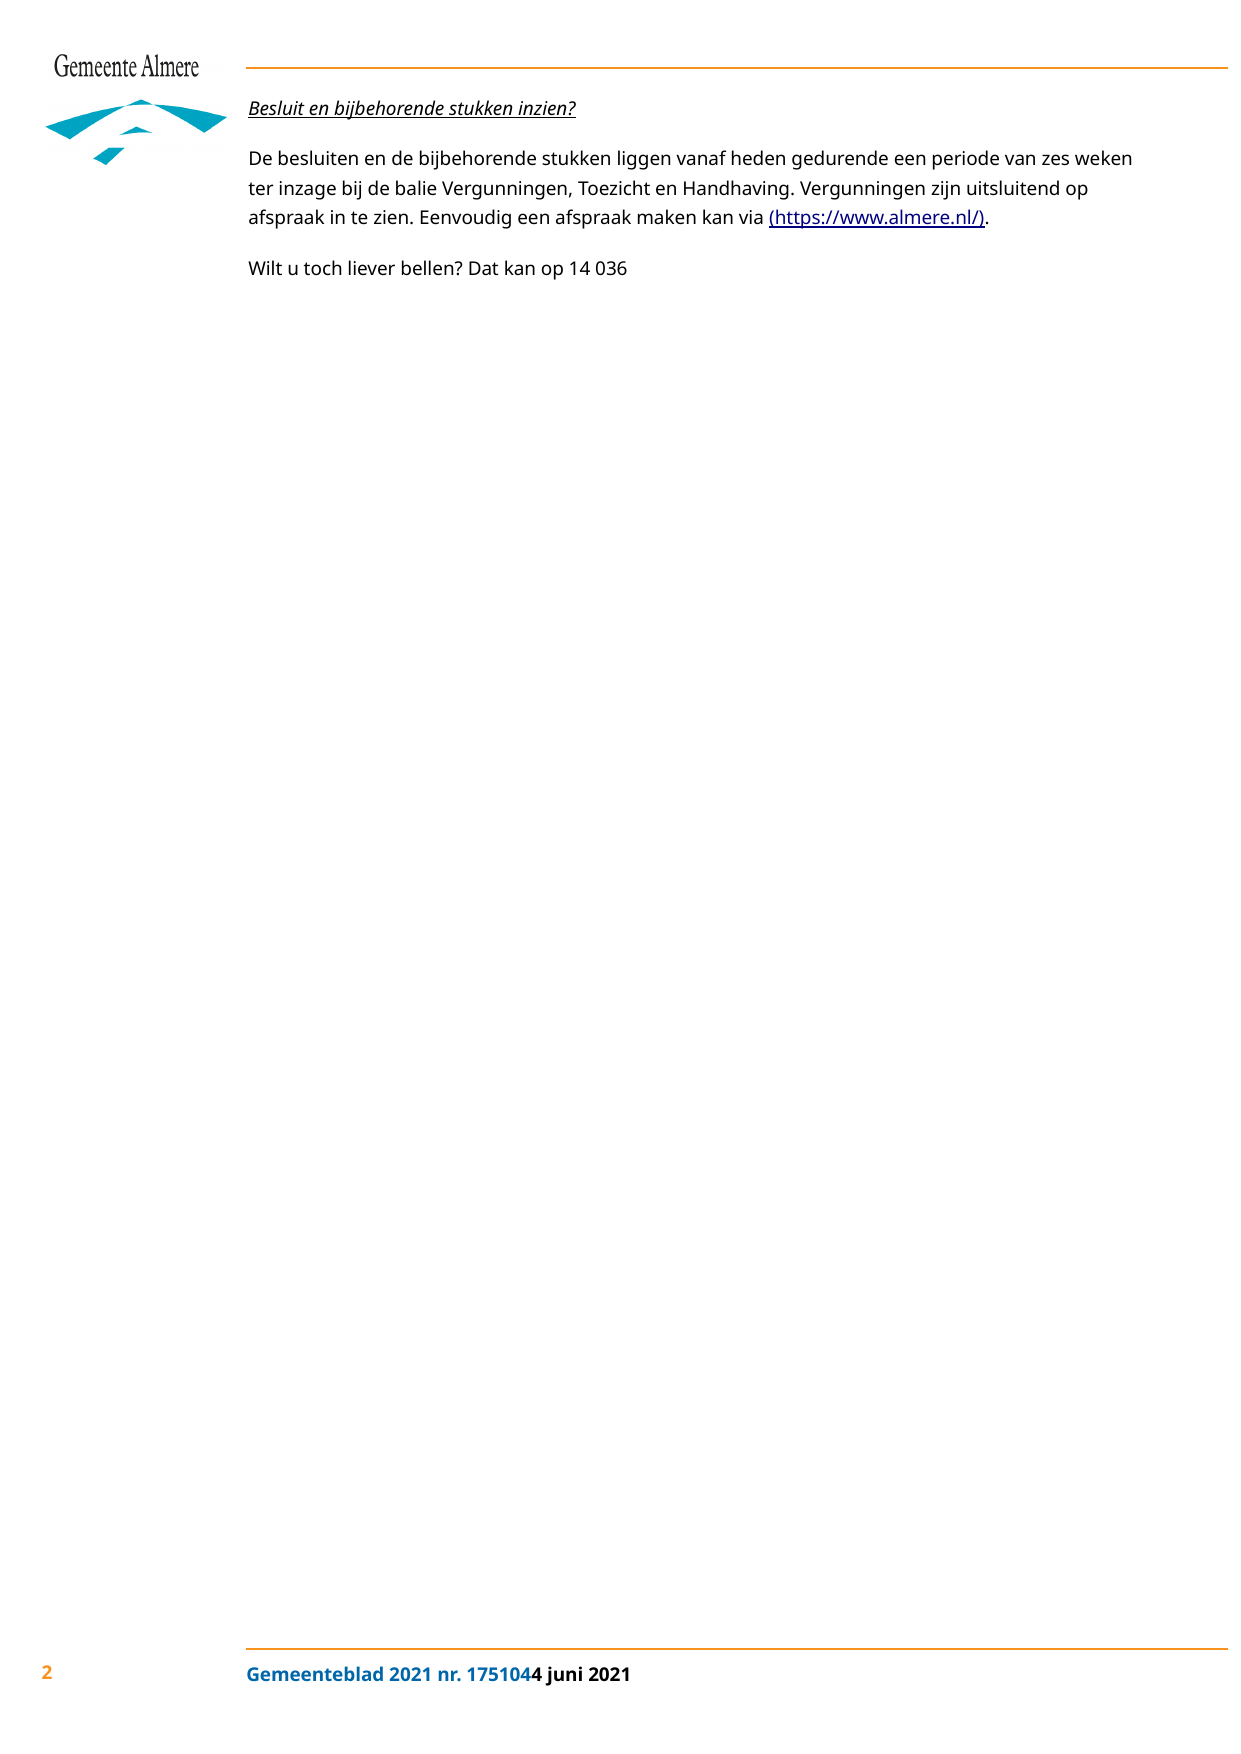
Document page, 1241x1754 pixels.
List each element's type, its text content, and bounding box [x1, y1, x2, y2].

picture [41, 47, 231, 172]
text Wilt u toch liever bellen? Dat kan op 14 036 [248, 255, 1152, 281]
text De besluiten en de bijbehorende stukken liggen vanaf heden gedurende een periode van zes weken ter inzage bij de balie Vergunningen, Toezicht en Handhaving. Vergunningen zijn uitsluitend op afspraak in te zien. Eenvoudig een afspraak maken kan via (https://www.almere.nl/). [248, 145, 1152, 230]
text Besluit en bijbehorende stukken inzien? [248, 95, 1152, 121]
